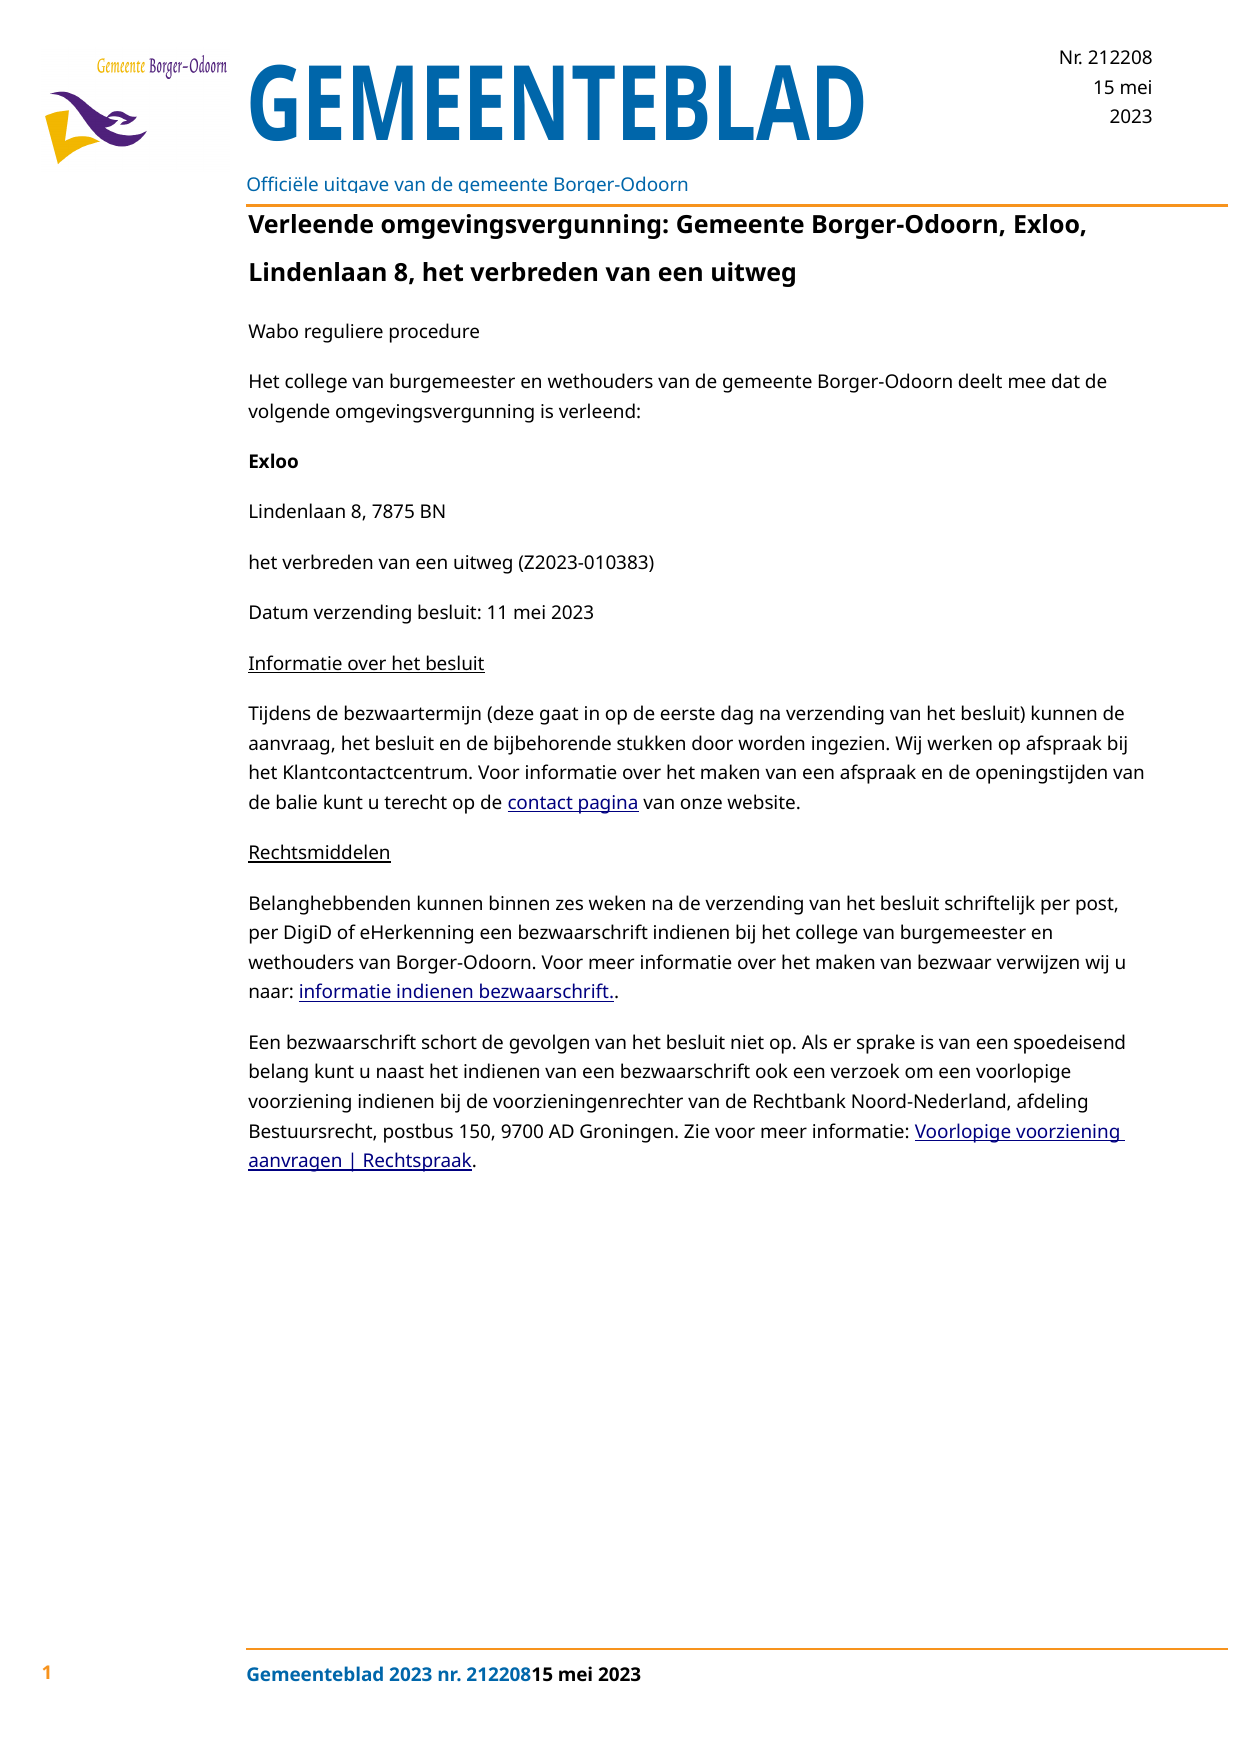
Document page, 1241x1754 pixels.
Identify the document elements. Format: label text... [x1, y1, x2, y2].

text Belanghebbenden kunnen binnen zes weken na de verzending van het besluit schriftelijk per post, per DigiD of eHerkenning een bezwaarschrift indienen bij het college van burgemeester en wethouders van Borger-Odoorn. Voor meer informatie over het maken van bezwaar verwijzen wij u naar: informatie indienen bezwaarschrift.. [248, 890, 1152, 1004]
text Rechtsmiddelen [248, 839, 1152, 865]
picture [41, 47, 231, 172]
text Tijdens de bezwaartermijn (deze gaat in op de eerste dag na verzending van het besluit) kunnen de aanvraag, het besluit en de bijbehorende stukken door worden ingezien. Wij werken op afspraak bij het Klantcontactcentrum. Voor informatie over het maken van een afspraak en de openingstijden van de balie kunt u terecht op de contact pagina van onze website. [248, 700, 1152, 815]
text Exloo [248, 448, 1152, 474]
text Verleende omgevingsvergunning: Gemeente Borger-Odoorn, Exloo, Lindenlaan 8, het verbreden van een uitweg [248, 207, 1152, 288]
text Informatie over het besluit [248, 650, 1152, 676]
text Wabo reguliere procedure [248, 318, 1152, 344]
text Het college van burgemeester en wethouders van de gemeente Borger-Odoorn deelt mee dat de volgende omgevingsvergunning is verleend: [248, 368, 1152, 424]
text het verbreden van een uitweg (Z2023-010383) [248, 549, 1152, 575]
text Een bezwaarschrift schort de gevolgen van het besluit niet op. Als er sprake is van een spoedeisend belang kunt u naast het indienen van een bezwaarschrift ook een verzoek om een voorlopige voorziening indienen bij de voorzieningenrechter van de Rechtbank Noord-Nederland, afdeling Bestuursrecht, postbus 150, 9700 AD Groningen. Zie voor meer informatie: Voorlopige voorziening aanvragen | Rechtspraak. [248, 1029, 1152, 1173]
text Datum verzending besluit: 11 mei 2023 [248, 599, 1152, 625]
text Lindenlaan 8, 7875 BN [248, 499, 1152, 524]
